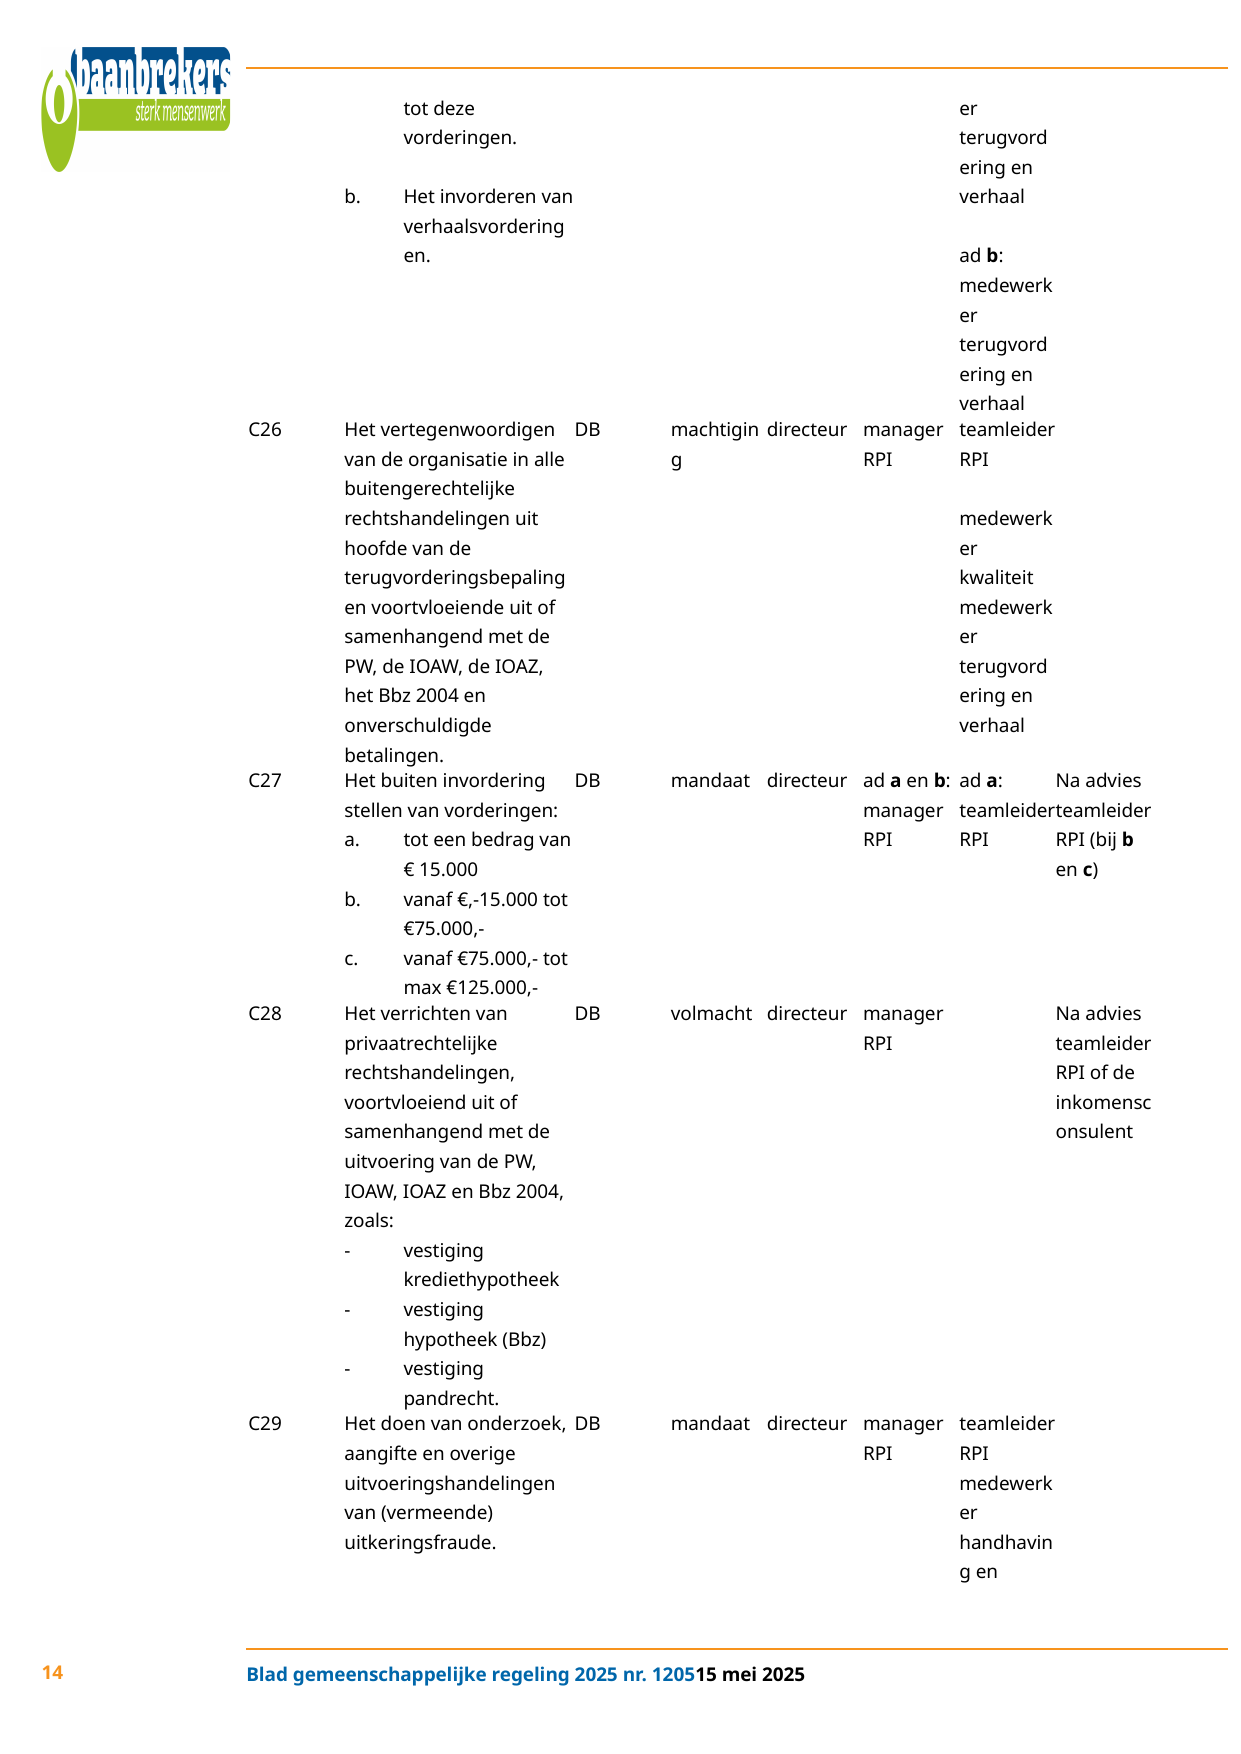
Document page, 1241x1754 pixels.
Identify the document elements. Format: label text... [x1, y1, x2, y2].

table_cell directeur [767, 768, 863, 1000]
table_cell [574, 95, 671, 416]
table_cell [1055, 95, 1152, 416]
table_cell Het doen van onderzoek, aangifte en overige uitvoeringshandelingen van (vermeende) uitkeringsfraude. [344, 1411, 574, 1584]
table_cell C28 [248, 1000, 344, 1411]
table_cell directeur [767, 1411, 863, 1584]
table_cell DB [574, 1000, 671, 1411]
table_cell manager RPI [863, 1000, 959, 1411]
table_cell C26 [248, 416, 344, 767]
table_cell DB [574, 1411, 671, 1584]
table_cell [248, 95, 344, 416]
table_cell manager RPI [863, 416, 959, 767]
table_cell DB [574, 416, 671, 767]
table_cell mandaat [671, 1411, 767, 1584]
table_cell [1055, 416, 1152, 767]
table_cell teamleider RPI medewerker kwaliteit medewerker terugvordering en verhaal [959, 416, 1055, 767]
table_cell directeur [767, 1000, 863, 1411]
table_cell tot deze vorderingen. Het invorderen van verhaalsvorderingen. [344, 95, 574, 416]
table_cell manager RPI [863, 1411, 959, 1584]
table_cell machtiging [671, 416, 767, 767]
table_cell Het buiten invordering stellen van vorderingen: tot een bedrag van € 15.000 vanaf €,-15.000 tot €75.000,- vanaf €75.000,- tot max €125.000,- [344, 768, 574, 1000]
table_cell [863, 95, 959, 416]
table_cell teamleider RPI medewerker handhaving en [959, 1411, 1055, 1584]
table_cell mandaat [671, 768, 767, 1000]
table_cell [1055, 1411, 1152, 1584]
table_cell Na advies teamleider RPI (bij b en c) [1055, 768, 1152, 1000]
table_cell Het vertegenwoordigen van de organisatie in alle buitengerechtelijke rechtshandelingen uit hoofde van de terugvorderingsbepalingen voortvloeiende uit of samenhangend met de PW, de IOAW, de IOAZ, het Bbz 2004 en onverschuldigde betalingen. [344, 416, 574, 767]
table_cell [671, 95, 767, 416]
table_cell Het verrichten van privaatrechtelijke rechtshandelingen, voortvloeiend uit of samenhangend met de uitvoering van de PW, IOAW, IOAZ en Bbz 2004, zoals: vestiging krediethypotheek vestiging hypotheek (Bbz) vestiging pandrecht. [344, 1000, 574, 1411]
table_cell [767, 95, 863, 416]
table_cell ad a en b: manager RPI [863, 768, 959, 1000]
picture [41, 47, 231, 172]
table_cell C29 [248, 1411, 344, 1584]
table_cell ad a: teamleider RPI [959, 768, 1055, 1000]
table_cell [959, 1000, 1055, 1411]
table_cell C27 [248, 768, 344, 1000]
table_cell directeur [767, 416, 863, 767]
table_cell Na advies teamleider RPI of de inkomensconsulent [1055, 1000, 1152, 1411]
table_cell volmacht [671, 1000, 767, 1411]
table_cell DB [574, 768, 671, 1000]
table_cell er terugvordering en verhaal ad b: medewerker terugvordering en verhaal [959, 95, 1055, 416]
